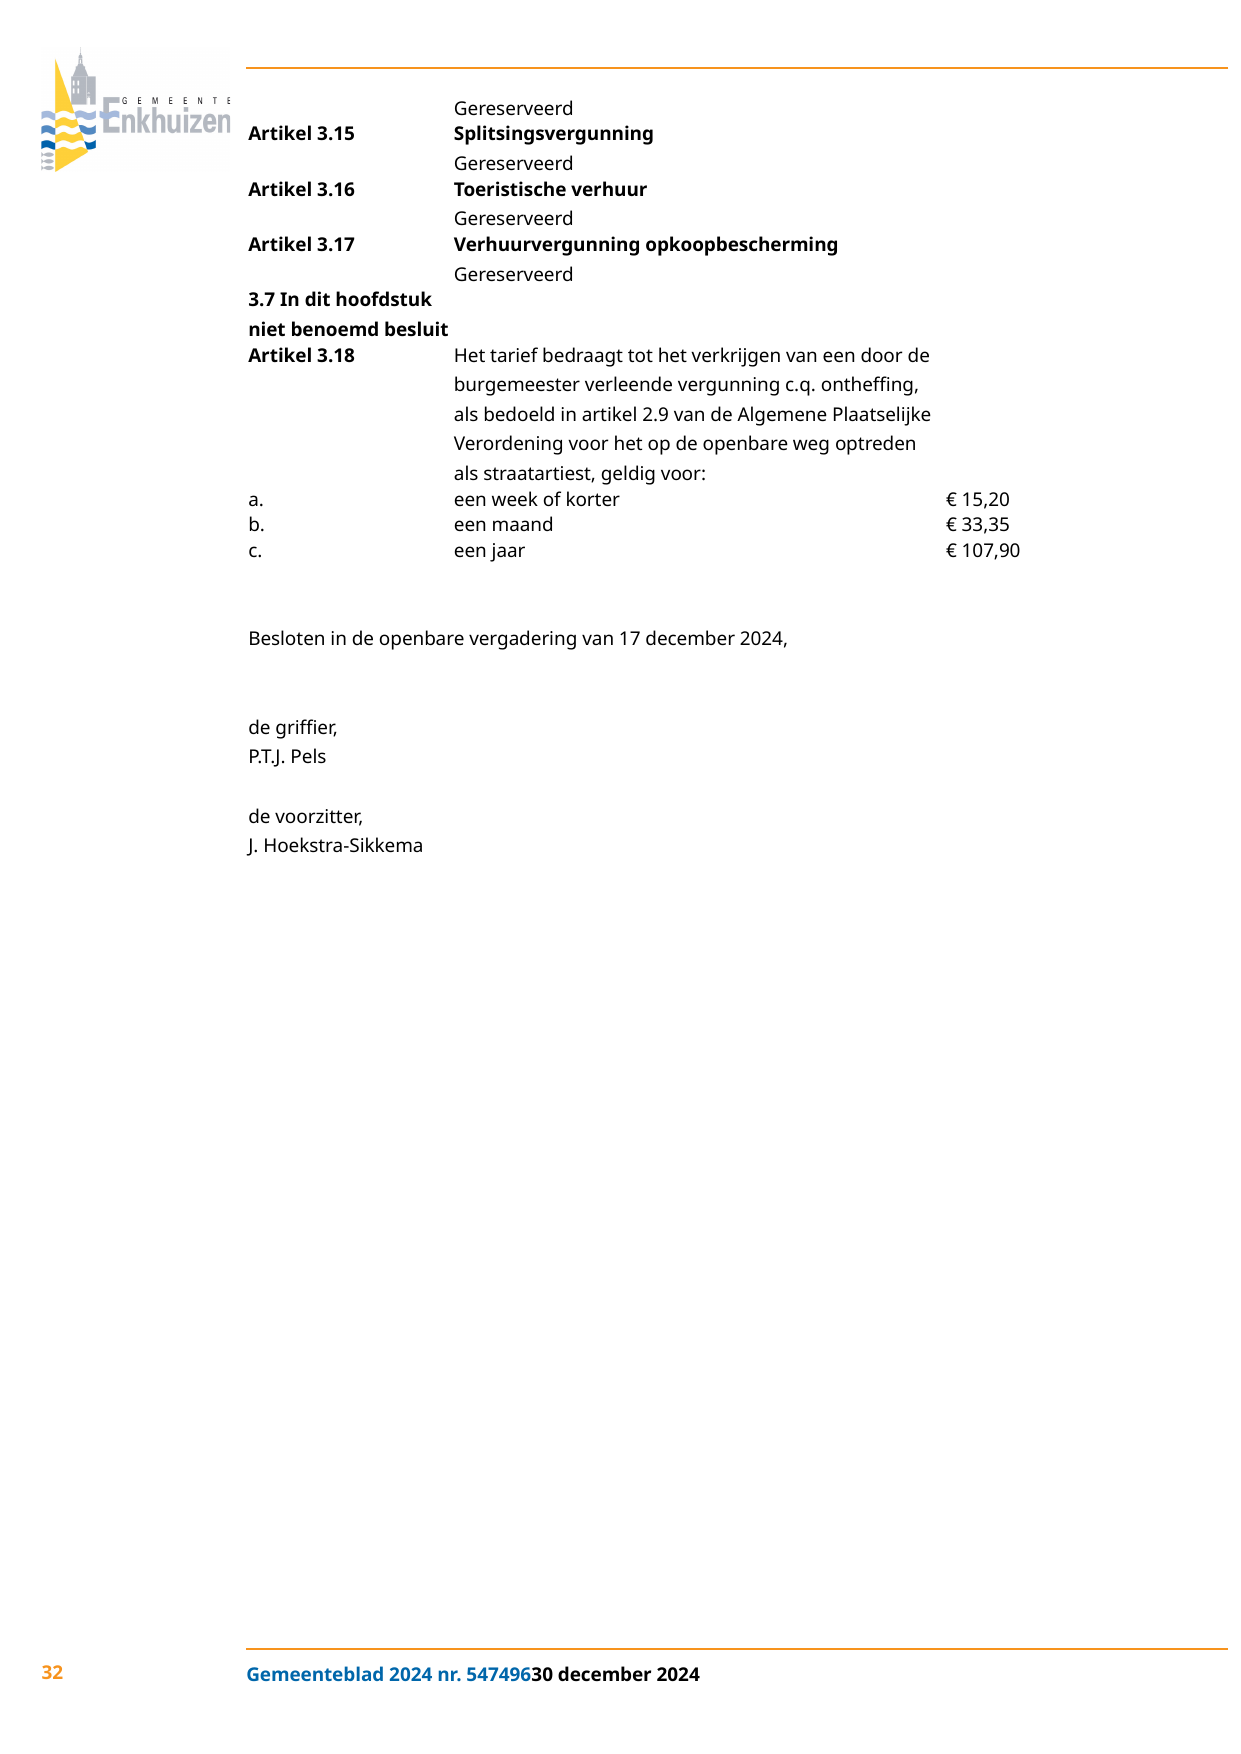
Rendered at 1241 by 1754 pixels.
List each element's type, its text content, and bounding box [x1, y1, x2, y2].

table_cell [946, 176, 1152, 231]
picture [41, 47, 231, 172]
table_cell Het tarief bedraagt tot het verkrijgen van een door de burgemeester verleende vergunning c.q. ontheffing, als bedoeld in artikel 2.9 van de Algemene Plaatselijke Verordening voor het op de openbare weg optreden als straatartiest, geldig voor: [454, 342, 946, 486]
table_cell Artikel 3.17 [248, 231, 454, 286]
table_cell Toeristische verhuur Gereserveerd [454, 176, 946, 231]
text de griffier, [248, 714, 1152, 740]
table_cell c. [248, 537, 454, 563]
table_cell Artikel 3.15 [248, 121, 454, 176]
table_cell b. [248, 512, 454, 537]
table_cell Gereserveerd [454, 95, 946, 121]
table_cell 3.7 In dit hoofdstuk niet benoemd besluit [248, 286, 454, 342]
table_cell € 15,20 [946, 486, 1152, 512]
text P.T.J. Pels [248, 744, 1152, 769]
text de voorzitter, [248, 803, 1152, 829]
table_cell [946, 95, 1152, 121]
table_cell € 33,35 [946, 512, 1152, 537]
table_cell [454, 286, 946, 342]
table_cell [946, 121, 1152, 176]
table_cell Artikel 3.18 [248, 342, 454, 486]
table_cell [946, 286, 1152, 342]
table_cell Splitsingsvergunning Gereserveerd [454, 121, 946, 176]
text J. Hoekstra-Sikkema [248, 832, 1152, 858]
table_cell een week of korter [454, 486, 946, 512]
table_cell Artikel 3.16 [248, 176, 454, 231]
table_cell [946, 231, 1152, 286]
text Besloten in de openbare vergadering van 17 december 2024, [248, 625, 1152, 651]
table_cell een jaar [454, 537, 946, 563]
table_cell Verhuurvergunning opkoopbescherming Gereserveerd [454, 231, 946, 286]
table_cell [946, 342, 1152, 486]
table_cell a. [248, 486, 454, 512]
table_cell [248, 95, 454, 121]
table_cell een maand [454, 512, 946, 537]
table_cell € 107,90 [946, 537, 1152, 563]
